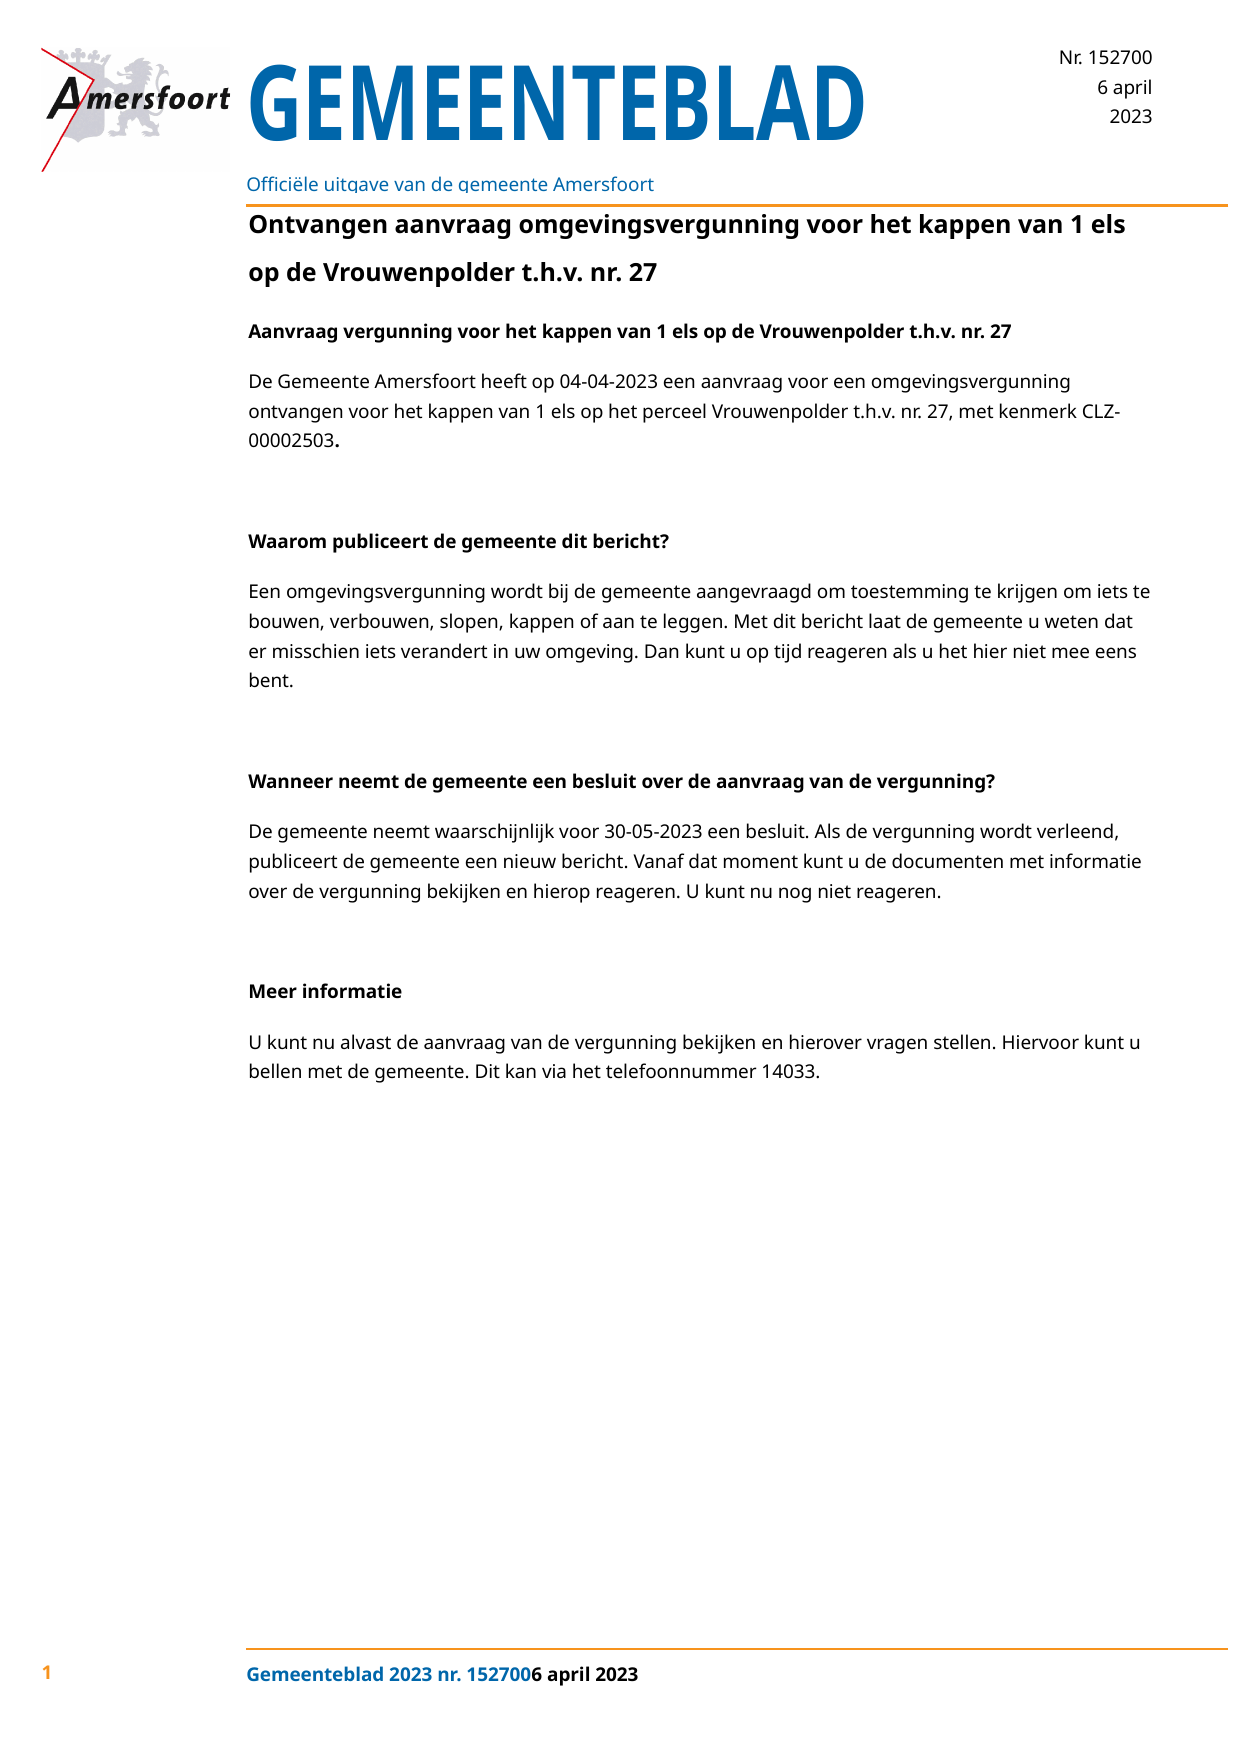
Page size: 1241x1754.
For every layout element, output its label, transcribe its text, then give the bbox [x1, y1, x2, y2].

text Aanvraag vergunning voor het kappen van 1 els op de Vrouwenpolder t.h.v. nr. 27 [248, 318, 1152, 344]
text De gemeente neemt waarschijnlijk voor 30-05-2023 een besluit. Als de vergunning wordt verleend, publiceert de gemeente een nieuw bericht. Vanaf dat moment kunt u de documenten met informatie over de vergunning bekijken en hierop reageren. U kunt nu nog niet reageren. [248, 819, 1152, 904]
text U kunt nu alvast de aanvraag van de vergunning bekijken en hierover vragen stellen. Hiervoor kunt u bellen met de gemeente. Dit kan via het telefoonnummer 14033. [248, 1029, 1152, 1084]
text De Gemeente Amersfoort heeft op 04-04-2023 een aanvraag voor een omgevingsvergunning ontvangen voor het kappen van 1 els op het perceel Vrouwenpolder t.h.v. nr. 27, met kenmerk CLZ-00002503. [248, 368, 1152, 453]
text Een omgevingsvergunning wordt bij de gemeente aangevraagd om toestemming te krijgen om iets te bouwen, verbouwen, slopen, kappen of aan te leggen. Met dit bericht laat de gemeente u weten dat er misschien iets verandert in uw omgeving. Dan kunt u op tijd reageren als u het hier niet mee eens bent. [248, 579, 1152, 693]
text Wanneer neemt de gemeente een besluit over de aanvraag van de vergunning? [248, 768, 1152, 794]
text Ontvangen aanvraag omgevingsvergunning voor het kappen van 1 els op de Vrouwenpolder t.h.v. nr. 27 [248, 207, 1152, 288]
text Meer informatie [248, 979, 1152, 1004]
picture [41, 47, 231, 172]
text Waarom publiceert de gemeente dit bericht? [248, 528, 1152, 554]
